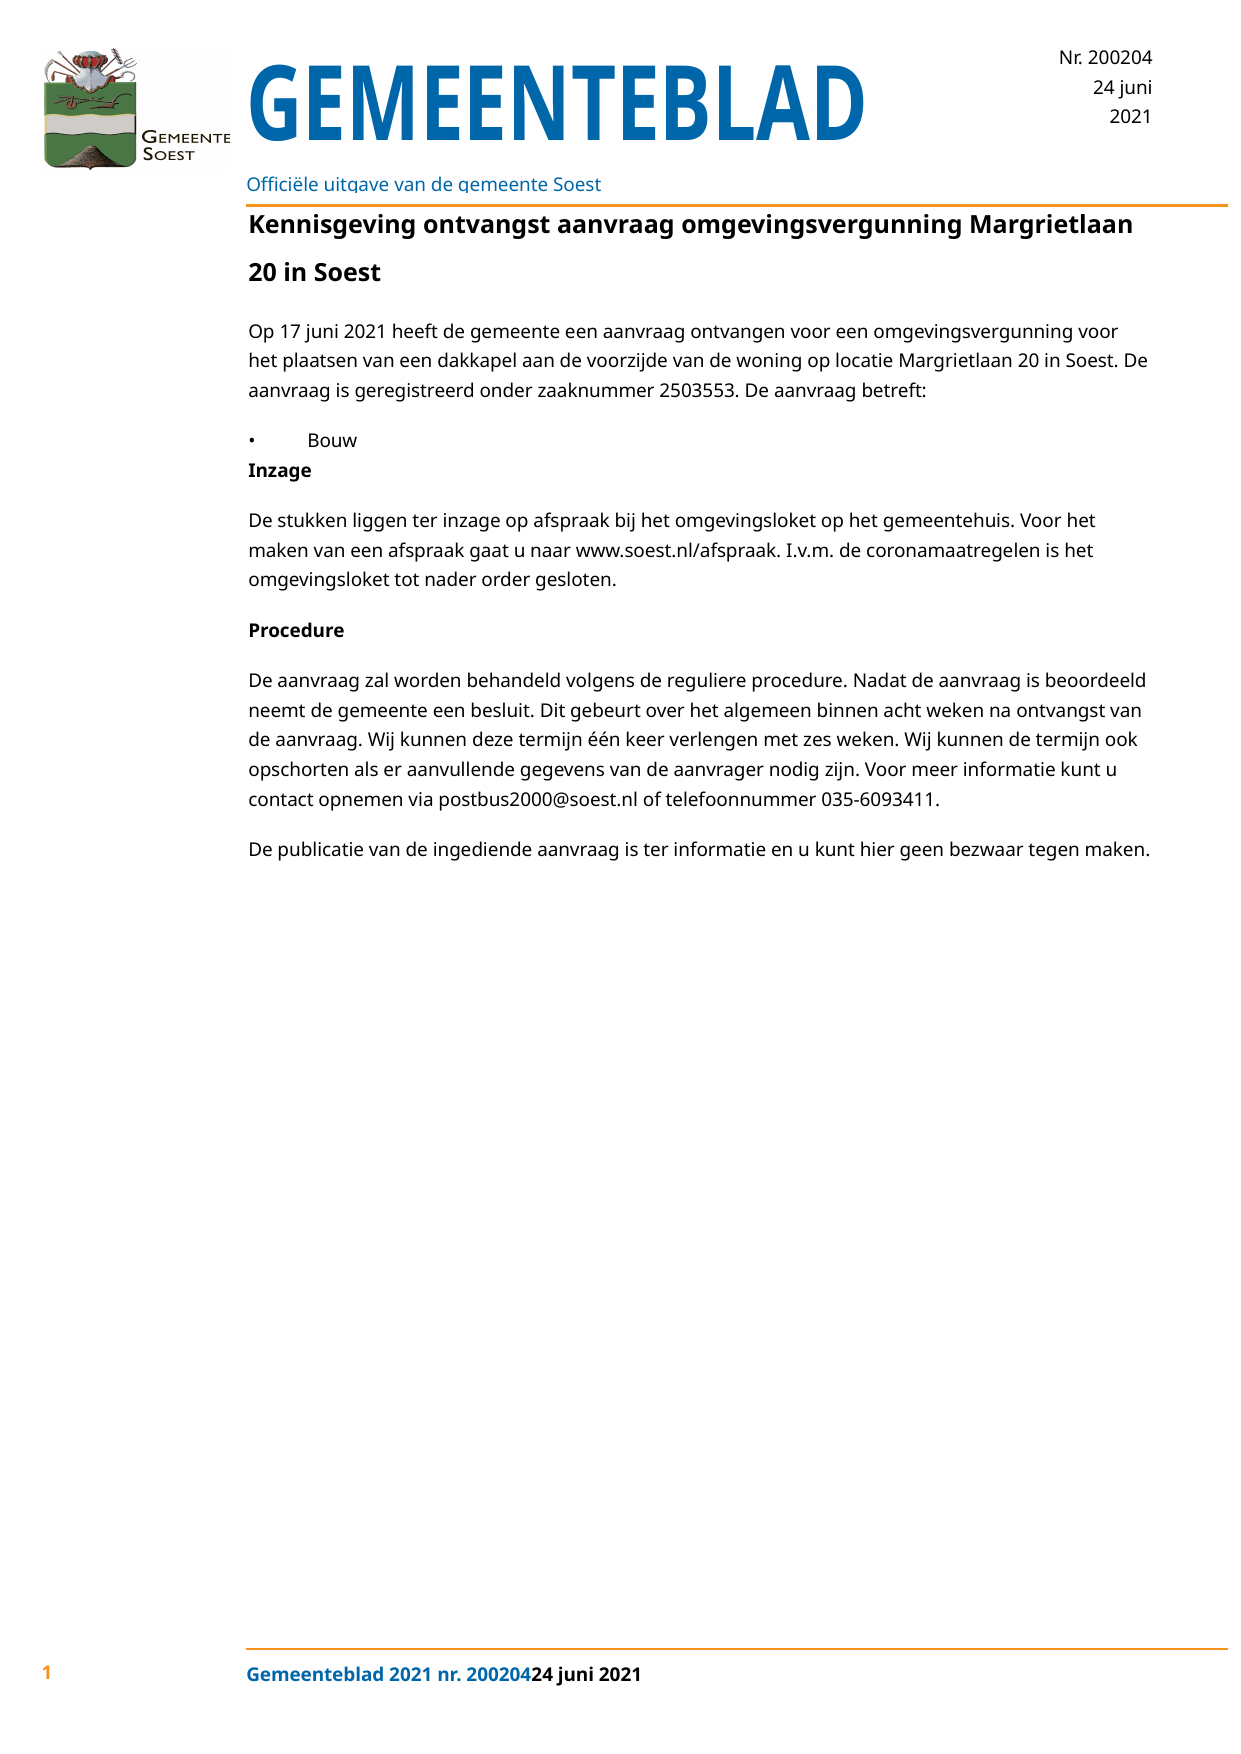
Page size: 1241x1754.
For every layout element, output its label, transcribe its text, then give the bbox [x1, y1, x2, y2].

text Procedure [248, 617, 1152, 643]
text De aanvraag zal worden behandeld volgens de reguliere procedure. Nadat de aanvraag is beoordeeld neemt de gemeente een besluit. Dit gebeurt over het algemeen binnen acht weken na ontvangst van de aanvraag. Wij kunnen deze termijn één keer verlengen met zes weken. Wij kunnen de termijn ook opschorten als er aanvullende gegevens van de aanvrager nodig zijn. Voor meer informatie kunt u contact opnemen via postbus2000@soest.nl of telefoonnummer 035-6093411. [248, 667, 1152, 812]
text De publicatie van de ingediende aanvraag is ter informatie en u kunt hier geen bezwaar tegen maken. [248, 836, 1152, 862]
list Bouw [248, 427, 1152, 453]
text De stukken liggen ter inzage op afspraak bij het omgevingsloket op het gemeentehuis. Voor het maken van een afspraak gaat u naar www.soest.nl/afspraak. I.v.m. de coronamaatregelen is het omgevingsloket tot nader order gesloten. [248, 507, 1152, 592]
picture [41, 47, 231, 172]
text Op 17 juni 2021 heeft de gemeente een aanvraag ontvangen voor een omgevingsvergunning voor het plaatsen van een dakkapel aan de voorzijde van de woning op locatie Margrietlaan 20 in Soest. De aanvraag is geregistreerd onder zaaknummer 2503553. De aanvraag betreft: [248, 318, 1152, 403]
text Inzage [248, 457, 1152, 483]
text Kennisgeving ontvangst aanvraag omgevingsvergunning Margrietlaan 20 in Soest [248, 207, 1152, 288]
